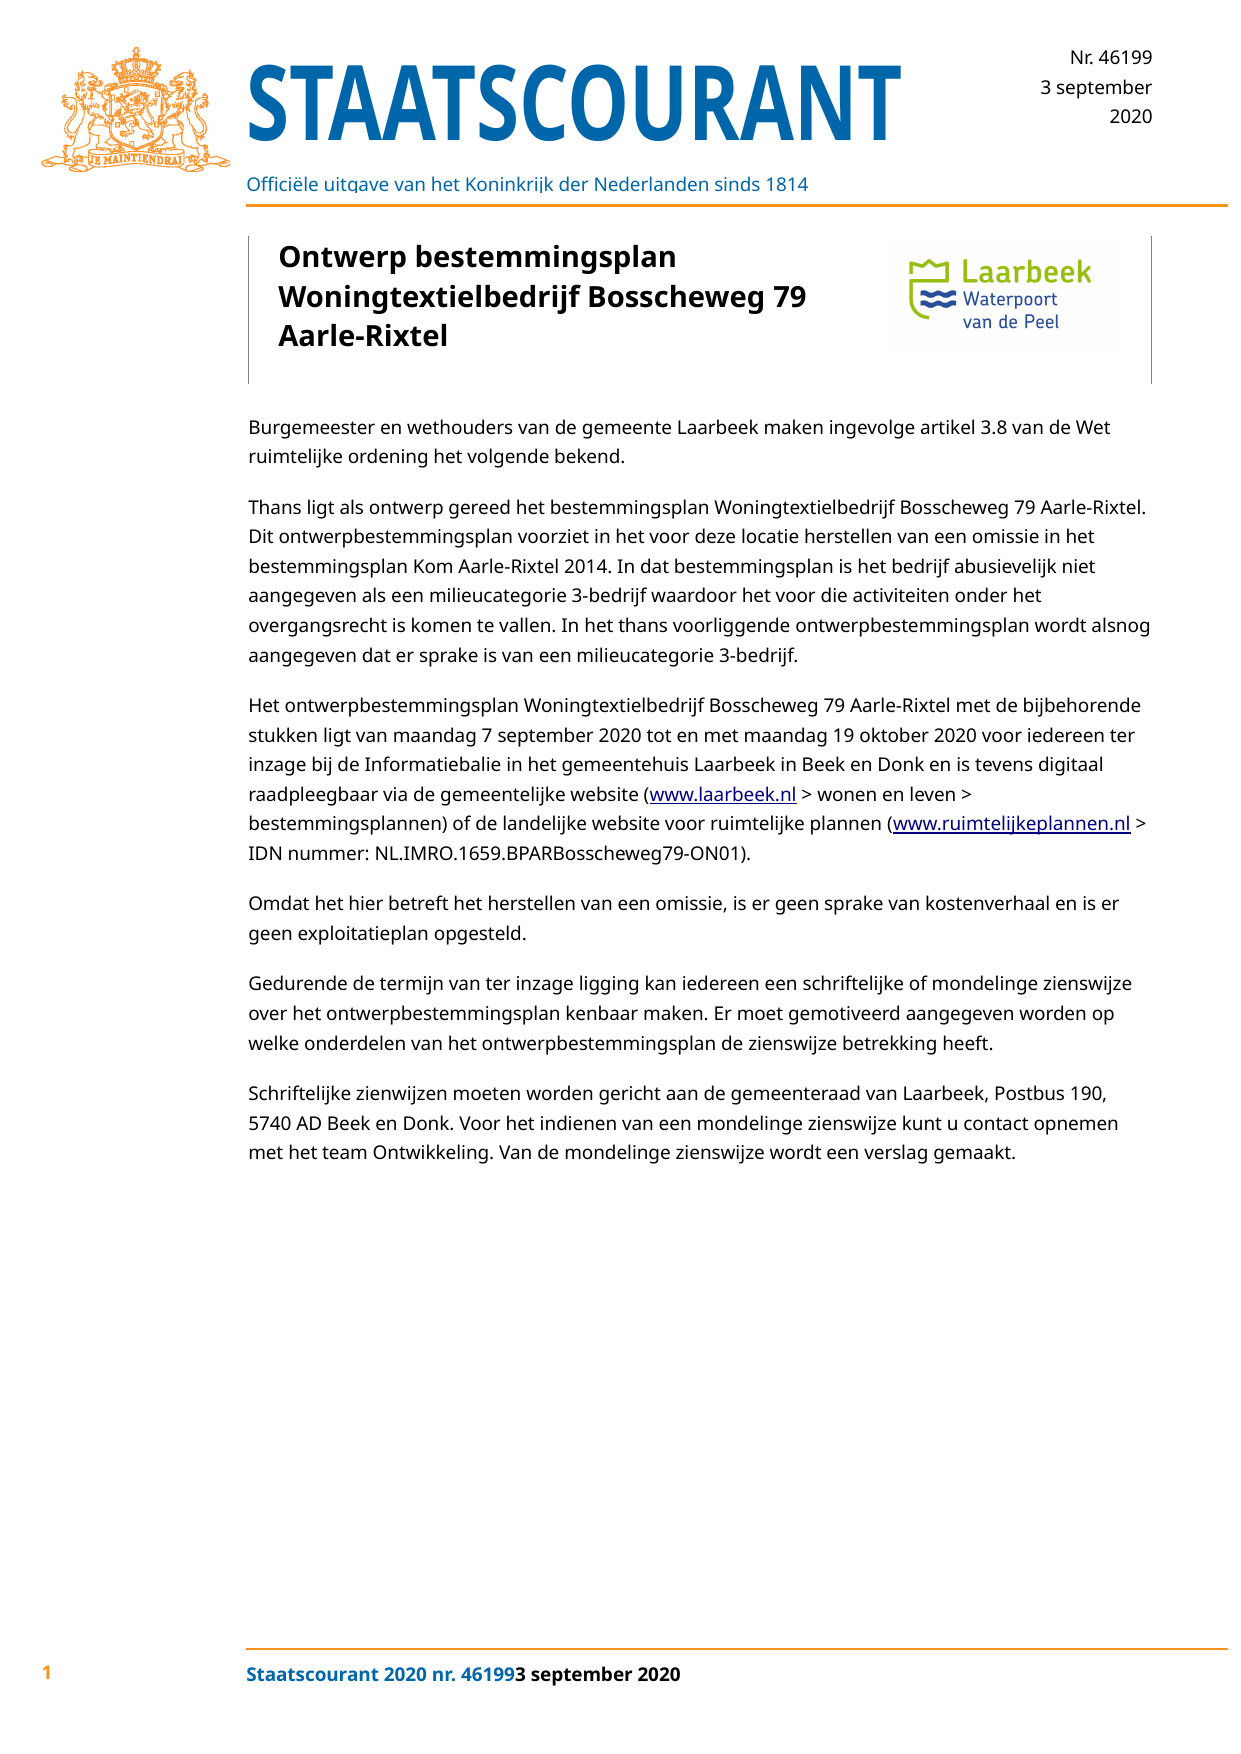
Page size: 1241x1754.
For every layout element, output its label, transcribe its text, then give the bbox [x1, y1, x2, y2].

table_header [850, 236, 1151, 384]
text Schriftelijke zienwijzen moeten worden gericht aan de gemeenteraad van Laarbeek, Postbus 190, 5740 AD Beek en Donk. Voor het indienen van een mondelinge zienswijze kunt u contact opnemen met het team Ontwikkeling. Van de mondelinge zienswijze wordt een verslag gemaakt. [248, 1080, 1152, 1165]
picture [882, 236, 1119, 352]
text Thans ligt als ontwerp gereed het bestemmingsplan Woningtextielbedrijf Bosscheweg 79 Aarle-Rixtel. Dit ontwerpbestemmingsplan voorziet in het voor deze locatie herstellen van een omissie in het bestemmingsplan Kom Aarle-Rixtel 2014. In dat bestemmingsplan is het bedrijf abusievelijk niet aangegeven als een milieucategorie 3-bedrijf waardoor het voor die activiteiten onder het overgangsrecht is komen te vallen. In het thans voorliggende ontwerpbestemmingsplan wordt alsnog aangegeven dat er sprake is van een milieucategorie 3-bedrijf. [248, 494, 1152, 668]
text Omdat het hier betreft het herstellen van een omissie, is er geen sprake van kostenverhaal en is er geen exploitatieplan opgesteld. [248, 891, 1152, 946]
table_header Ontwerp bestemmingsplan Woningtextielbedrijf Bosscheweg 79 Aarle-Rixtel [249, 236, 850, 384]
text Het ontwerpbestemmingsplan Woningtextielbedrijf Bosscheweg 79 Aarle-Rixtel met de bijbehorende stukken ligt van maandag 7 september 2020 tot en met maandag 19 oktober 2020 voor iedereen ter inzage bij de Informatiebalie in het gemeentehuis Laarbeek in Beek en Donk en is tevens digitaal raadpleegbaar via de gemeentelijke website (www.laarbeek.nl > wonen en leven > bestemmingsplannen) of de landelijke website voor ruimtelijke plannen (www.ruimtelijkeplannen.nl > IDN nummer: NL.IMRO.1659.BPARBosscheweg79-ON01). [248, 692, 1152, 866]
text Burgemeester en wethouders van de gemeente Laarbeek maken ingevolge artikel 3.8 van de Wet ruimtelijke ordening het volgende bekend. [248, 414, 1152, 469]
picture [41, 47, 231, 172]
text Gedurende de termijn van ter inzage ligging kan iedereen een schriftelijke of mondelinge zienswijze over het ontwerpbestemmingsplan kenbaar maken. Er moet gemotiveerd aangegeven worden op welke onderdelen van het ontwerpbestemmingsplan de zienswijze betrekking heeft. [248, 971, 1152, 1056]
